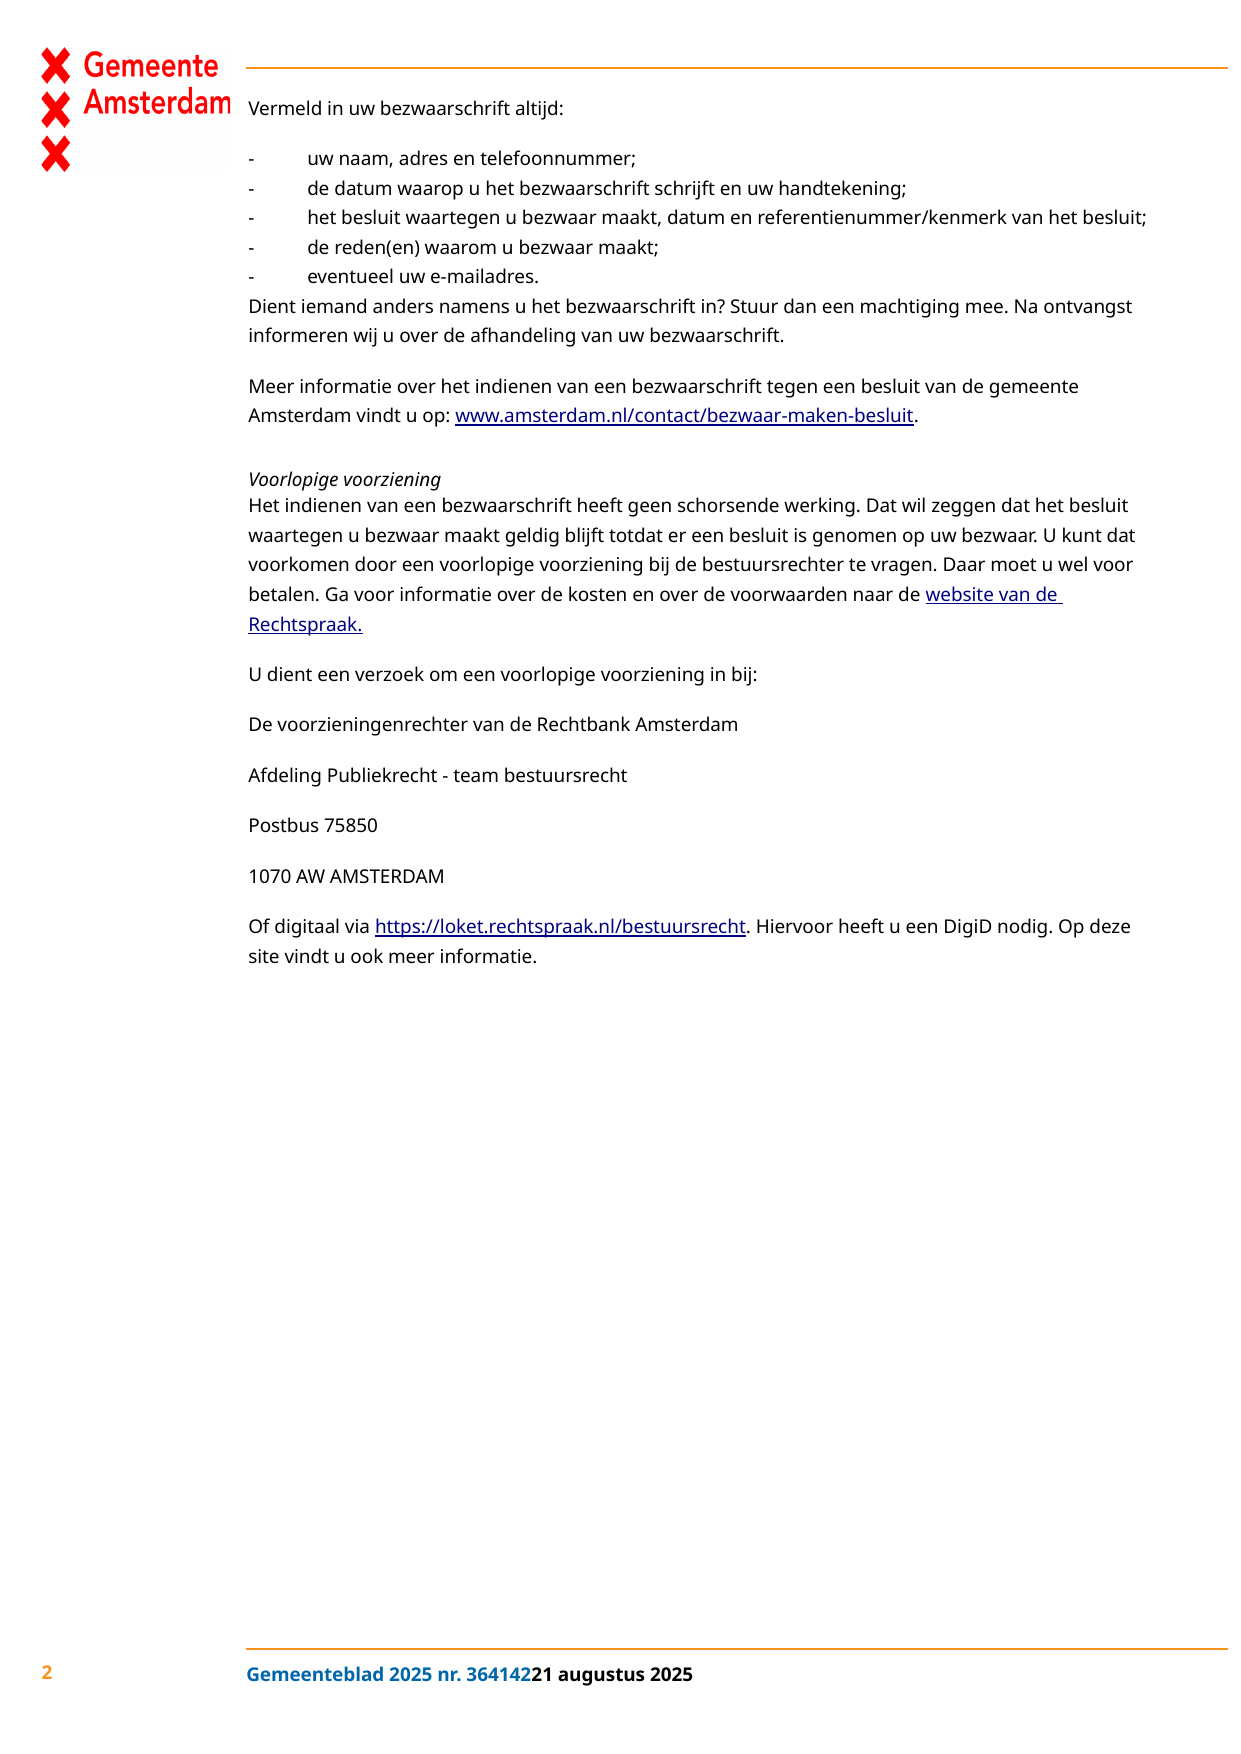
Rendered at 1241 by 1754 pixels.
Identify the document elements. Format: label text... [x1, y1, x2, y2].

text Het indienen van een bezwaarschrift heeft geen schorsende werking. Dat wil zeggen dat het besluit waartegen u bezwaar maakt geldig blijft totdat er een besluit is genomen op uw bezwaar. U kunt dat voorkomen door een voorlopige voorziening bij de bestuursrechter te vragen. Daar moet u wel voor betalen. Ga voor informatie over de kosten en over de voorwaarden naar de website van de Rechtspraak. [248, 492, 1152, 636]
text Meer informatie over het indienen van een bezwaarschrift tegen een besluit van de gemeente Amsterdam vindt u op: www.amsterdam.nl/contact/bezwaar-maken-besluit. [248, 373, 1152, 428]
text 1070 AW AMSTERDAM [248, 863, 1152, 888]
list de reden(en) waarom u bezwaar maakt; [248, 234, 1152, 260]
text Voorlopige voorziening [248, 467, 1152, 492]
picture [41, 47, 231, 172]
text U dient een verzoek om een voorlopige voorziening in bij: [248, 661, 1152, 687]
list het besluit waartegen u bezwaar maakt, datum en referentienummer/kenmerk van het besluit; [248, 204, 1152, 230]
text Vermeld in uw bezwaarschrift altijd: [248, 95, 1152, 121]
list uw naam, adres en telefoonnummer; [248, 145, 1152, 171]
list de datum waarop u het bezwaarschrift schrijft en uw handtekening; [248, 175, 1152, 201]
text De voorzieningenrechter van de Rechtbank Amsterdam [248, 712, 1152, 737]
text Dient iemand anders namens u het bezwaarschrift in? Stuur dan een machtiging mee. Na ontvangst informeren wij u over de afhandeling van uw bezwaarschrift. [248, 293, 1152, 348]
list eventueel uw e-mailadres. [248, 263, 1152, 289]
text Of digitaal via https://loket.rechtspraak.nl/bestuursrecht. Hiervoor heeft u een DigiD nodig. Op deze site vindt u ook meer informatie. [248, 913, 1152, 968]
text Afdeling Publiekrecht - team bestuursrecht [248, 762, 1152, 788]
text Postbus 75850 [248, 812, 1152, 838]
